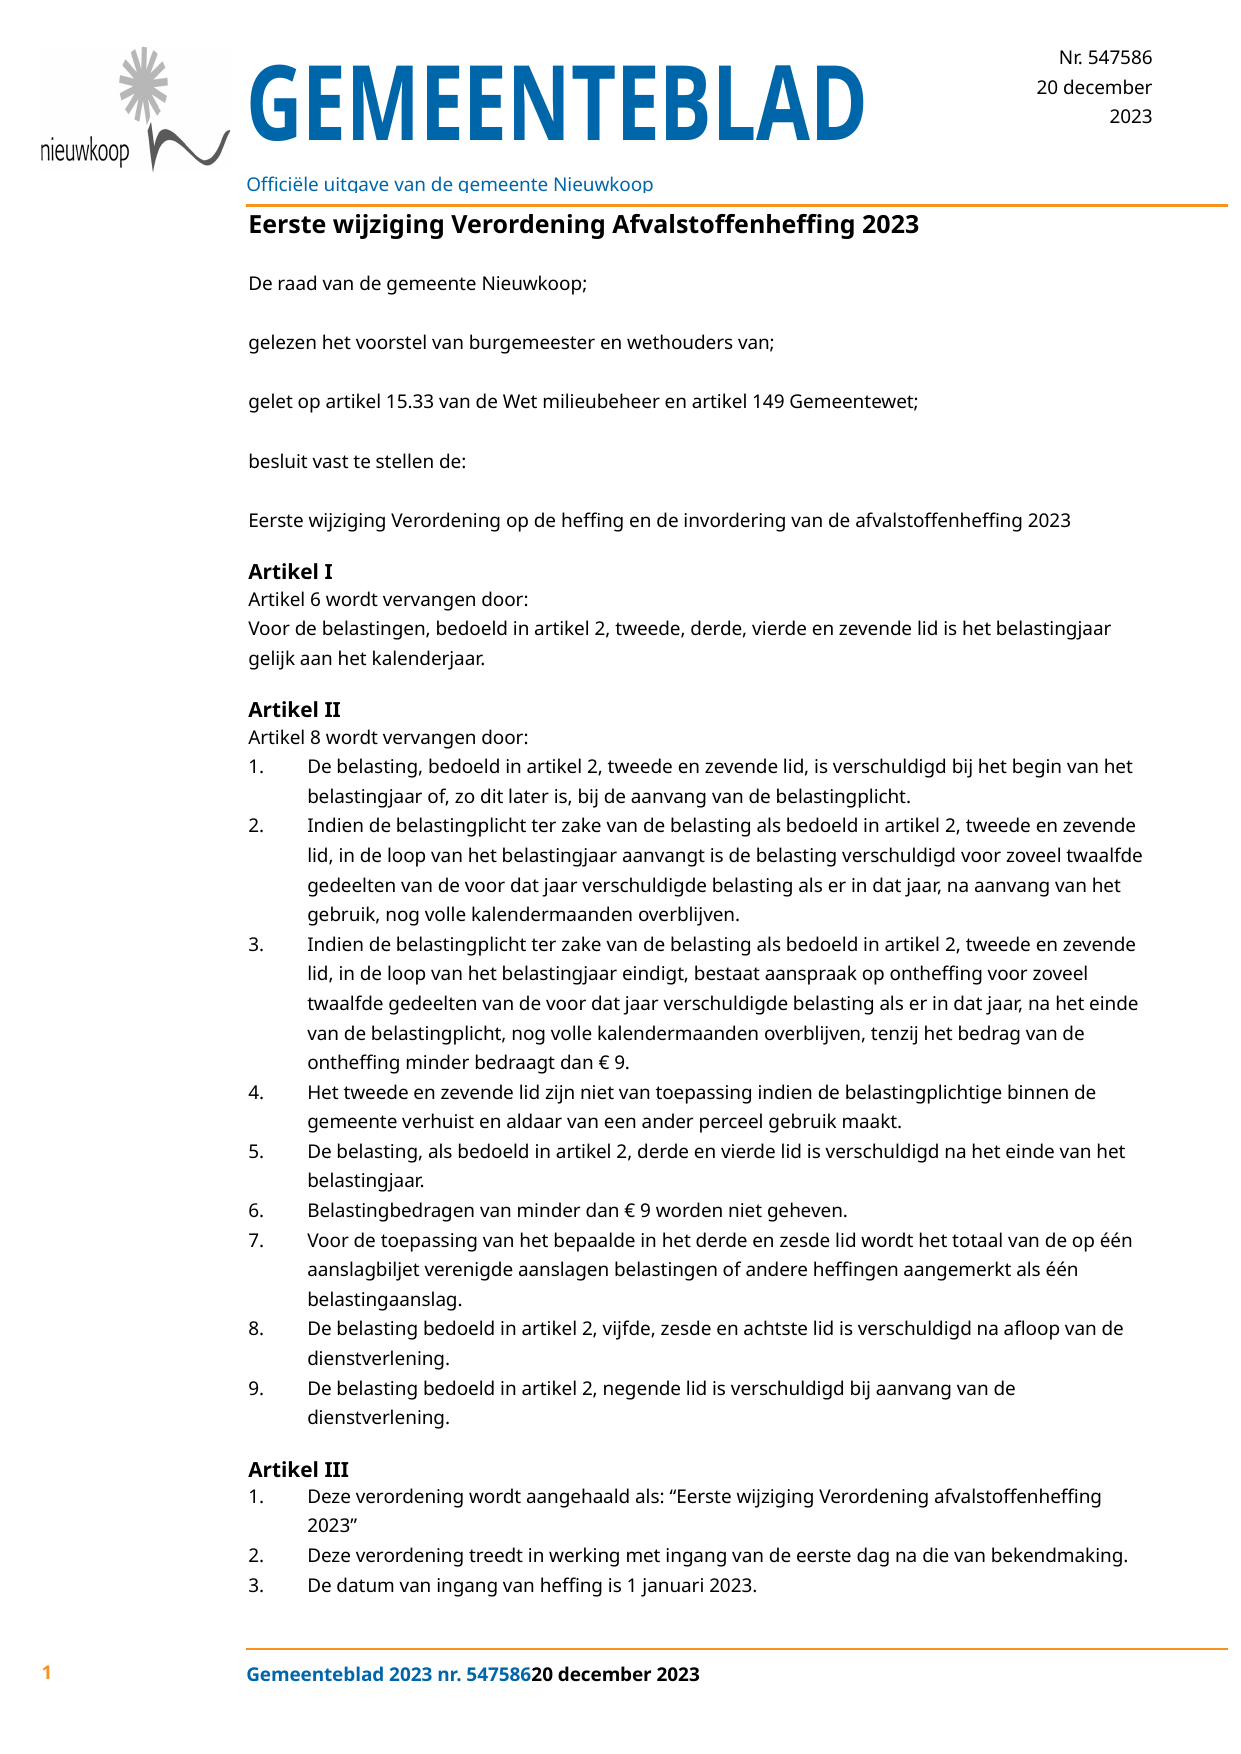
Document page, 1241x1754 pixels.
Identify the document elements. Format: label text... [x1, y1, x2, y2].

text De raad van de gemeente Nieuwkoop; [248, 270, 1152, 296]
text Artikel 8 wordt vervangen door: [248, 724, 1152, 749]
list Voor de toepassing van het bepaalde in het derde en zesde lid wordt het totaal van de op één aanslagbiljet verenigde aanslagen belastingen of andere heffingen aangemerkt als één belastingaanslag. [248, 1227, 1152, 1312]
list Deze verordening treedt in werking met ingang van de eerste dag na die van bekendmaking. [248, 1542, 1152, 1568]
list Belastingbedragen van minder dan € 9 worden niet geheven. [248, 1197, 1152, 1223]
text gelezen het voorstel van burgemeester en wethouders van; [248, 329, 1152, 355]
picture [41, 47, 231, 172]
text Eerste wijziging Verordening op de heffing en de invordering van de afvalstoffenheffing 2023 [248, 507, 1152, 533]
list De belasting bedoeld in artikel 2, negende lid is verschuldigd bij aanvang van de dienstverlening. [248, 1375, 1152, 1430]
text gelet op artikel 15.33 van de Wet milieubeheer en artikel 149 Gemeentewet; [248, 389, 1152, 414]
list Indien de belastingplicht ter zake van de belasting als bedoeld in artikel 2, tweede en zevende lid, in de loop van het belastingjaar eindigt, bestaat aanspraak op ontheffing voor zoveel twaalfde gedeelten van de voor dat jaar verschuldigde belasting als er in dat jaar, na het einde van de belastingplicht, nog volle kalendermaanden overblijven, tenzij het bedrag van de ontheffing minder bedraagt dan € 9. [248, 931, 1152, 1075]
list De belasting bedoeld in artikel 2, vijfde, zesde en achtste lid is verschuldigd na afloop van de dienstverlening. [248, 1316, 1152, 1371]
list Deze verordening wordt aangehaald als: “Eerste wijziging Verordening afvalstoffenheffing 2023” [248, 1483, 1152, 1538]
list Indien de belastingplicht ter zake van de belasting als bedoeld in artikel 2, tweede en zevende lid, in de loop van het belastingjaar aanvangt is de belasting verschuldigd voor zoveel twaalfde gedeelten van de voor dat jaar verschuldigde belasting als er in dat jaar, na aanvang van het gebruik, nog volle kalendermaanden overblijven. [248, 813, 1152, 927]
text Voor de belastingen, bedoeld in artikel 2, tweede, derde, vierde en zevende lid is het belastingjaar gelijk aan het kalenderjaar. [248, 615, 1152, 671]
text Artikel III [248, 1455, 1152, 1483]
list De belasting, bedoeld in artikel 2, tweede en zevende lid, is verschuldigd bij het begin van het belastingjaar of, zo dit later is, bij de aanvang van de belastingplicht. [248, 753, 1152, 809]
text besluit vast te stellen de: [248, 448, 1152, 473]
text Artikel II [248, 695, 1152, 724]
list De belasting, als bedoeld in artikel 2, derde en vierde lid is verschuldigd na het einde van het belastingjaar. [248, 1138, 1152, 1193]
text Eerste wijziging Verordening Afvalstoffenheffing 2023 [248, 207, 1152, 241]
list Het tweede en zevende lid zijn niet van toepassing indien de belastingplichtige binnen de gemeente verhuist en aldaar van een ander perceel gebruik maakt. [248, 1079, 1152, 1134]
list De datum van ingang van heffing is 1 januari 2023. [248, 1572, 1152, 1598]
text Artikel I [248, 557, 1152, 586]
text Artikel 6 wordt vervangen door: [248, 586, 1152, 612]
